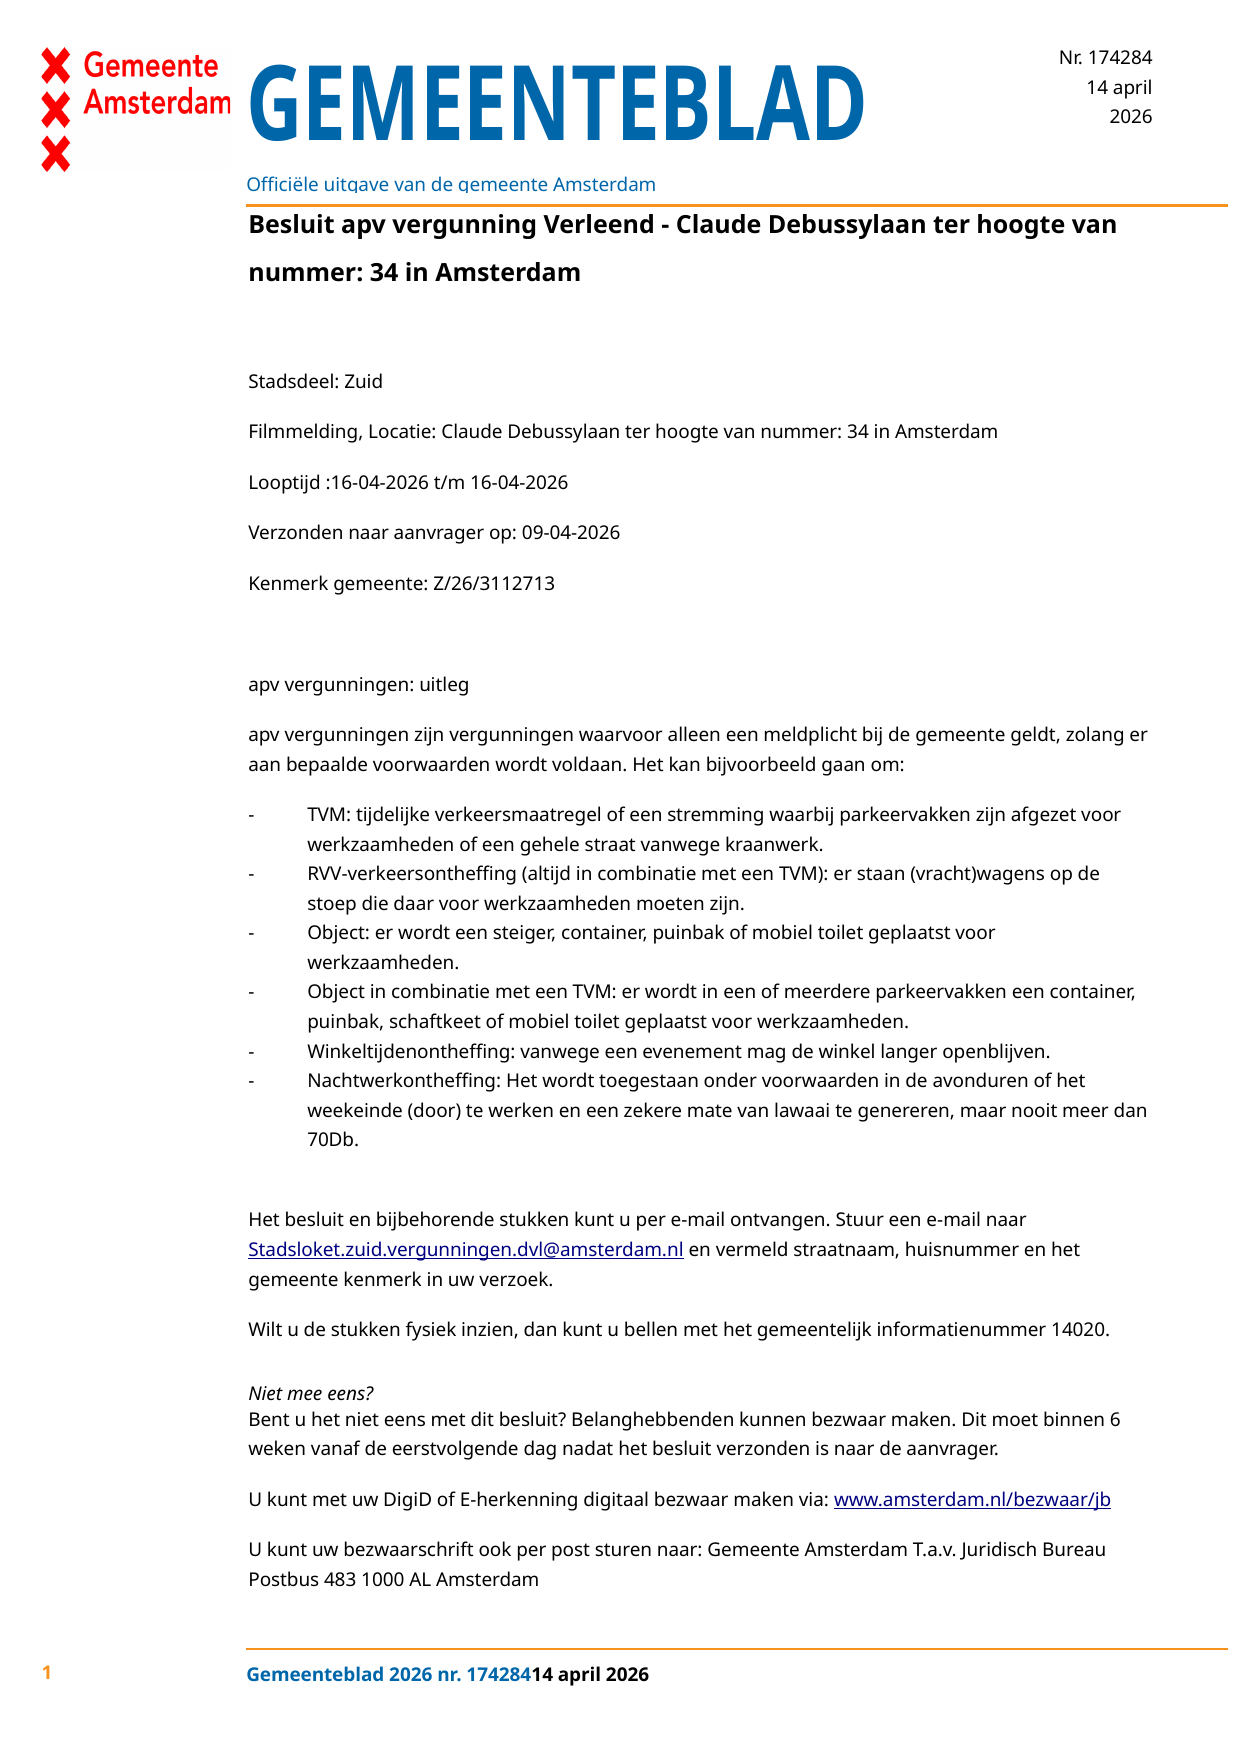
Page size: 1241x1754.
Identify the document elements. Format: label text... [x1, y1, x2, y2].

list Object: er wordt een steiger, container, puinbak of mobiel toilet geplaatst voor werkzaamheden. [248, 919, 1152, 975]
text apv vergunningen zijn vergunningen waarvoor alleen een meldplicht bij de gemeente geldt, zolang er aan bepaalde voorwaarden wordt voldaan. Het kan bijvoorbeeld gaan om: [248, 721, 1152, 777]
list Object in combinatie met een TVM: er wordt in een of meerdere parkeervakken een container, puinbak, schaftkeet of mobiel toilet geplaatst voor werkzaamheden. [248, 979, 1152, 1034]
text apv vergunningen: uitleg [248, 671, 1152, 697]
list Winkeltijdenontheffing: vanwege een evenement mag de winkel langer openblijven. [248, 1038, 1152, 1064]
list Nachtwerkontheffing: Het wordt toegestaan onder voorwaarden in de avonduren of het weekeinde (door) te werken en een zekere mate van lawaai te genereren, maar nooit meer dan 70Db. [248, 1067, 1152, 1152]
text U kunt met uw DigiD of E-herkenning digitaal bezwaar maken via: www.amsterdam.nl/bezwaar/jb [248, 1486, 1152, 1512]
text U kunt uw bezwaarschrift ook per post sturen naar: Gemeente Amsterdam T.a.v. Juridisch Bureau Postbus 483 1000 AL Amsterdam [248, 1536, 1152, 1592]
text Bent u het niet eens met dit besluit? Belanghebbenden kunnen bezwaar maken. Dit moet binnen 6 weken vanaf de eerstvolgende dag nadat het besluit verzonden is naar de aanvrager. [248, 1406, 1152, 1461]
text Wilt u de stukken fysiek inzien, dan kunt u bellen met het gemeentelijk informatienummer 14020. [248, 1316, 1152, 1342]
text Niet mee eens? [248, 1380, 1152, 1406]
text Looptijd :16-04-2026 t/m 16-04-2026 [248, 469, 1152, 495]
list TVM: tijdelijke verkeersmaatregel of een stremming waarbij parkeervakken zijn afgezet voor werkzaamheden of een gehele straat vanwege kraanwerk. [248, 801, 1152, 857]
text Verzonden naar aanvrager op: 09-04-2026 [248, 519, 1152, 545]
text Kenmerk gemeente: Z/26/3112713 [248, 570, 1152, 596]
text Stadsdeel: Zuid [248, 368, 1152, 394]
text Besluit apv vergunning Verleend - Claude Debussylaan ter hoogte van nummer: 34 in Amsterdam [248, 207, 1152, 288]
list RVV-verkeersontheffing (altijd in combinatie met een TVM): er staan (vracht)wagens op de stoep die daar voor werkzaamheden moeten zijn. [248, 860, 1152, 916]
picture [41, 47, 231, 172]
text Filmmelding, Locatie: Claude Debussylaan ter hoogte van nummer: 34 in Amsterdam [248, 419, 1152, 444]
text Het besluit en bijbehorende stukken kunt u per e-mail ontvangen. Stuur een e-mail naar Stadsloket.zuid.vergunningen.dvl@amsterdam.nl en vermeld straatnaam, huisnummer en het gemeente kenmerk in uw verzoek. [248, 1207, 1152, 1292]
